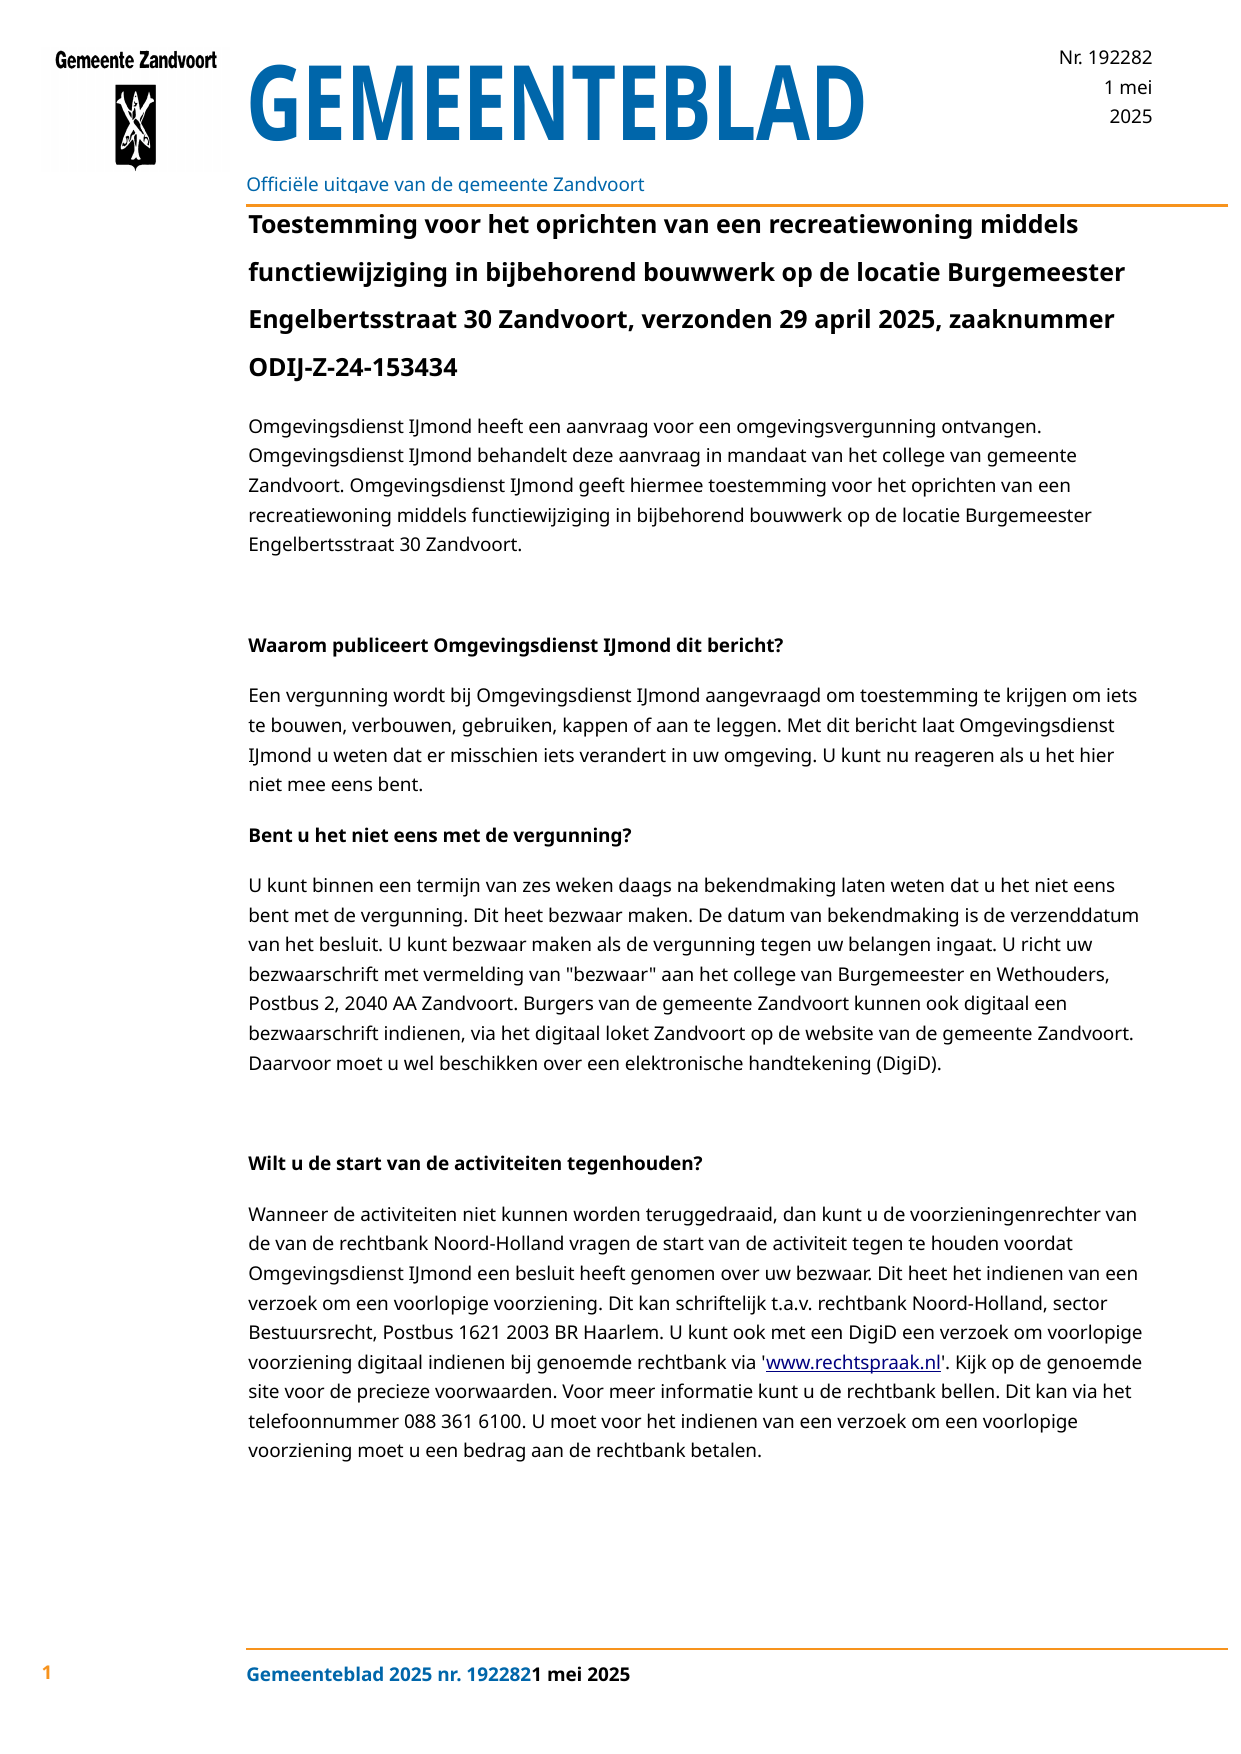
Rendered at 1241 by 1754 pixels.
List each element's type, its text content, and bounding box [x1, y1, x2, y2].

text Wilt u de start van de activiteiten tegenhouden? [248, 1151, 1152, 1176]
text Een vergunning wordt bij Omgevingsdienst IJmond aangevraagd om toestemming te krijgen om iets te bouwen, verbouwen, gebruiken, kappen of aan te leggen. Met dit bericht laat Omgevingsdienst IJmond u weten dat er misschien iets verandert in uw omgeving. U kunt nu reageren als u het hier niet mee eens bent. [248, 683, 1152, 797]
text Toestemming voor het oprichten van een recreatiewoning middels functiewijziging in bijbehorend bouwwerk op de locatie Burgemeester Engelbertsstraat 30 Zandvoort, verzonden 29 april 2025, zaaknummer ODIJ-Z-24-153434 [248, 207, 1152, 384]
text Wanneer de activiteiten niet kunnen worden teruggedraaid, dan kunt u de voorzieningenrechter van de van de rechtbank Noord-Holland vragen de start van de activiteit tegen te houden voordat Omgevingsdienst IJmond een besluit heeft genomen over uw bezwaar. Dit heet het indienen van een verzoek om een voorlopige voorziening. Dit kan schriftelijk t.a.v. rechtbank Noord-Holland, sector Bestuursrecht, Postbus 1621 2003 BR Haarlem. U kunt ook met een DigiD een verzoek om voorlopige voorziening digitaal indienen bij genoemde rechtbank via 'www.rechtspraak.nl'. Kijk op de genoemde site voor de precieze voorwaarden. Voor meer informatie kunt u de rechtbank bellen. Dit kan via het telefoonnummer 088 361 6100. U moet voor het indienen van een verzoek om een voorlopige voorziening moet u een bedrag aan de rechtbank betalen. [248, 1201, 1152, 1463]
text Omgevingsdienst IJmond heeft een aanvraag voor een omgevingsvergunning ontvangen. Omgevingsdienst IJmond behandelt deze aanvraag in mandaat van het college van gemeente Zandvoort. Omgevingsdienst IJmond geeft hiermee toestemming voor het oprichten van een recreatiewoning middels functiewijziging in bijbehorend bouwwerk op de locatie Burgemeester Engelbertsstraat 30 Zandvoort. [248, 413, 1152, 557]
text Waarom publiceert Omgevingsdienst IJmond dit bericht? [248, 632, 1152, 658]
text Bent u het niet eens met de vergunning? [248, 822, 1152, 848]
text U kunt binnen een termijn van zes weken daags na bekendmaking laten weten dat u het niet eens bent met de vergunning. Dit heet bezwaar maken. De datum van bekendmaking is de verzenddatum van het besluit. U kunt bezwaar maken als de vergunning tegen uw belangen ingaat. U richt uw bezwaarschrift met vermelding van "bezwaar" aan het college van Burgemeester en Wethouders, Postbus 2, 2040 AA Zandvoort. Burgers van de gemeente Zandvoort kunnen ook digitaal een bezwaarschrift indienen, via het digitaal loket Zandvoort op de website van de gemeente Zandvoort. Daarvoor moet u wel beschikken over een elektronische handtekening (DigiD). [248, 872, 1152, 1076]
picture [41, 47, 231, 172]
